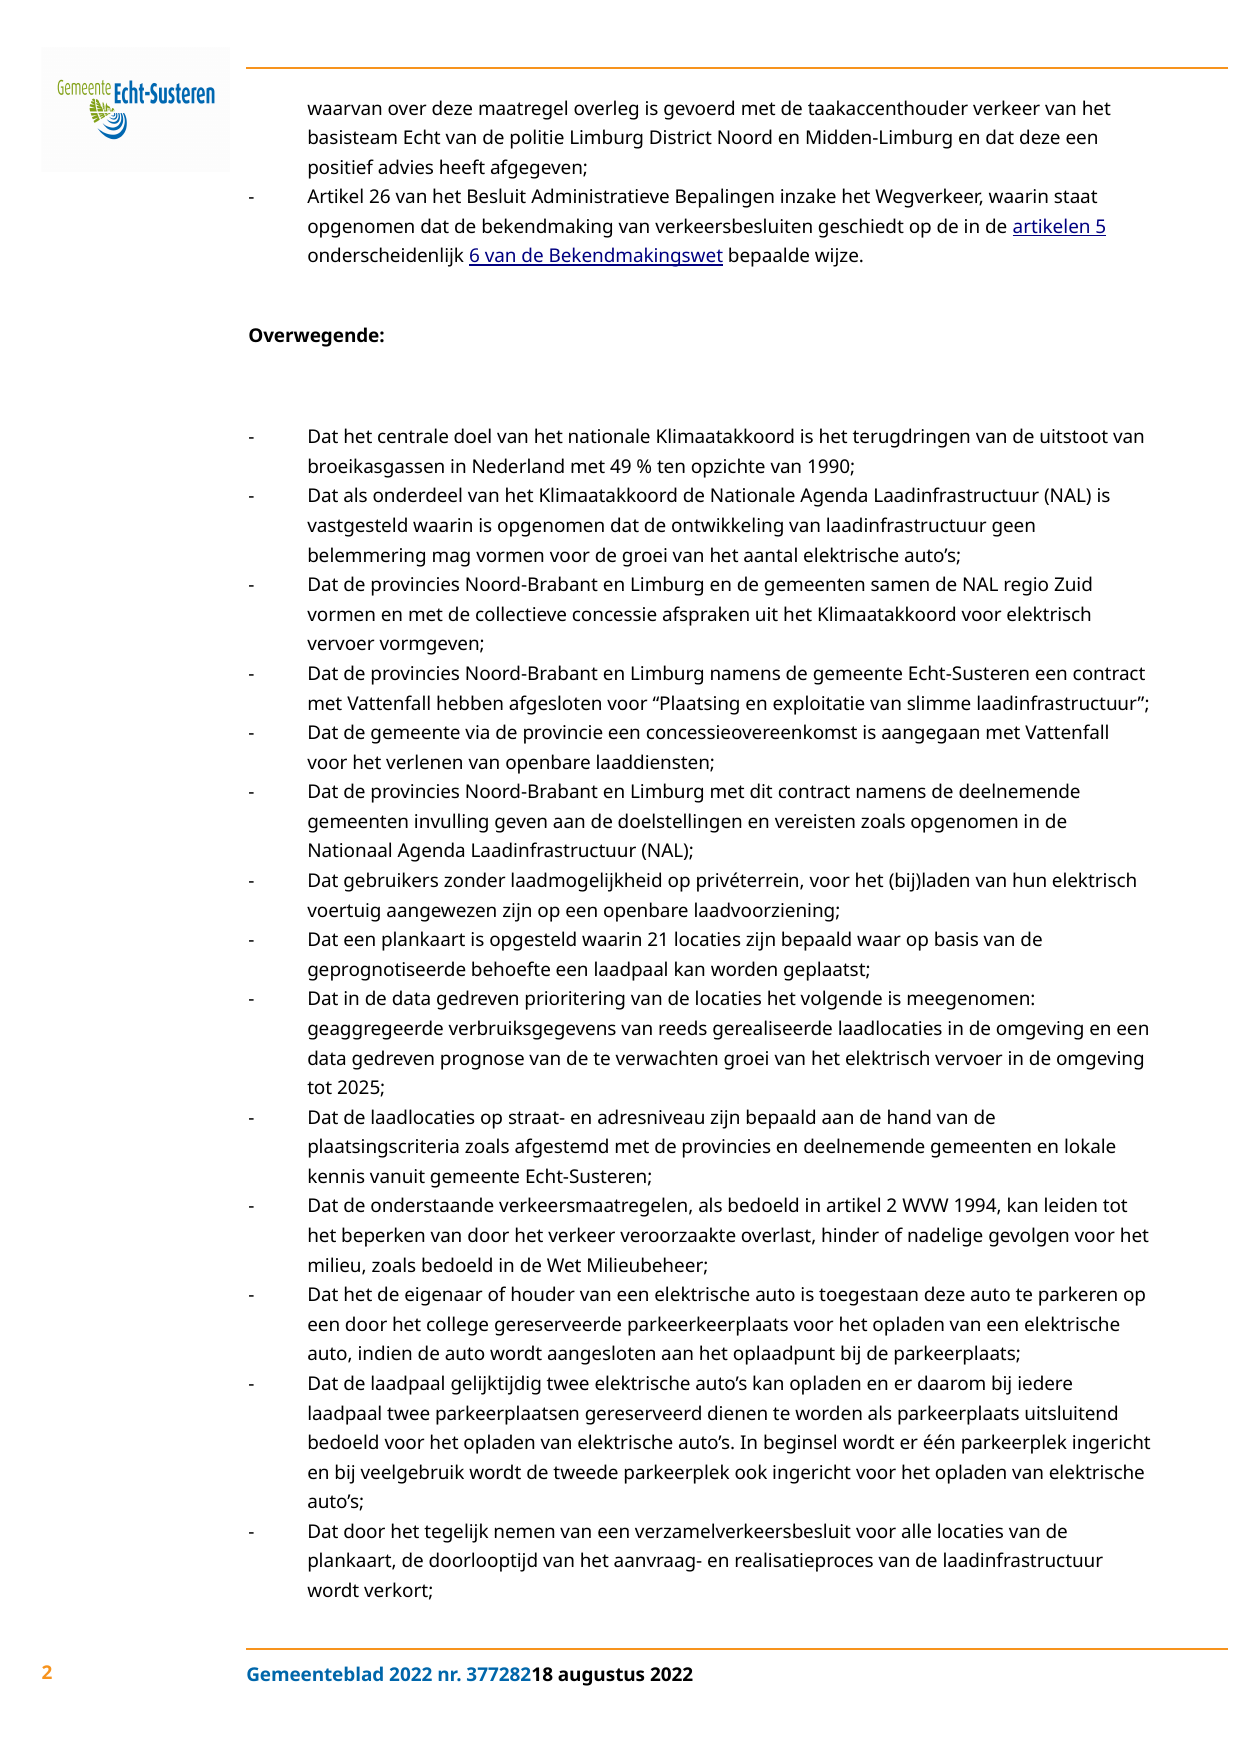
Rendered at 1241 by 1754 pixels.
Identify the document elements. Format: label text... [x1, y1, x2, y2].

text Overwegende: [248, 323, 1152, 348]
list Dat de provincies Noord-Brabant en Limburg en de gemeenten samen de NAL regio Zuid vormen en met de collectieve concessie afspraken uit het Klimaatakkoord voor elektrisch vervoer vormgeven; [248, 571, 1152, 656]
picture [41, 47, 231, 172]
list Dat de provincies Noord-Brabant en Limburg met dit contract namens de deelnemende gemeenten invulling geven aan de doelstellingen en vereisten zoals opgenomen in de Nationaal Agenda Laadinfrastructuur (NAL); [248, 778, 1152, 863]
list Dat het de eigenaar of houder van een elektrische auto is toegestaan deze auto te parkeren op een door het college gereserveerde parkeerkeerplaats voor het opladen van een elektrische auto, indien de auto wordt aangesloten aan het oplaadpunt bij de parkeerplaats; [248, 1281, 1152, 1366]
list Dat de onderstaande verkeersmaatregelen, als bedoeld in artikel 2 WVW 1994, kan leiden tot het beperken van door het verkeer veroorzaakte overlast, hinder of nadelige gevolgen voor het milieu, zoals bedoeld in de Wet Milieubeheer; [248, 1193, 1152, 1278]
list waarvan over deze maatregel overleg is gevoerd met de taakaccenthouder verkeer van het basisteam Echt van de politie Limburg District Noord en Midden-Limburg en dat deze een positief advies heeft afgegeven; [248, 95, 1152, 180]
list Dat een plankaart is opgesteld waarin 21 locaties zijn bepaald waar op basis van de geprognotiseerde behoefte een laadpaal kan worden geplaatst; [248, 926, 1152, 982]
list Dat in de data gedreven prioritering van de locaties het volgende is meegenomen: geaggregeerde verbruiksgegevens van reeds gerealiseerde laadlocaties in de omgeving en een data gedreven prognose van de te verwachten groei van het elektrisch vervoer in de omgeving tot 2025; [248, 986, 1152, 1100]
list Dat de laadpaal gelijktijdig twee elektrische auto’s kan opladen en er daarom bij iedere laadpaal twee parkeerplaatsen gereserveerd dienen te worden als parkeerplaats uitsluitend bedoeld voor het opladen van elektrische auto’s. In beginsel wordt er één parkeerplek ingericht en bij veelgebruik wordt de tweede parkeerplek ook ingericht voor het opladen van elektrische auto’s; [248, 1370, 1152, 1514]
list Dat als onderdeel van het Klimaatakkoord de Nationale Agenda Laadinfrastructuur (NAL) is vastgesteld waarin is opgenomen dat de ontwikkeling van laadinfrastructuur geen belemmering mag vormen voor de groei van het aantal elektrische auto’s; [248, 483, 1152, 568]
list Artikel 26 van het Besluit Administratieve Bepalingen inzake het Wegverkeer, waarin staat opgenomen dat de bekendmaking van verkeersbesluiten geschiedt op de in de artikelen 5 onderscheidenlijk 6 van de Bekendmakingswet bepaalde wijze. [248, 183, 1152, 268]
list Dat gebruikers zonder laadmogelijkheid op privéterrein, voor het (bij)laden van hun elektrisch voertuig aangewezen zijn op een openbare laadvoorziening; [248, 867, 1152, 923]
list Dat de provincies Noord-Brabant en Limburg namens de gemeente Echt-Susteren een contract met Vattenfall hebben afgesloten voor “Plaatsing en exploitatie van slimme laadinfrastructuur”; [248, 660, 1152, 716]
list Dat de gemeente via de provincie een concessieovereenkomst is aangegaan met Vattenfall voor het verlenen van openbare laaddiensten; [248, 719, 1152, 775]
list Dat door het tegelijk nemen van een verzamelverkeersbesluit voor alle locaties van de plankaart, de doorlooptijd van het aanvraag- en realisatieproces van de laadinfrastructuur wordt verkort; [248, 1518, 1152, 1603]
list Dat het centrale doel van het nationale Klimaatakkoord is het terugdringen van de uitstoot van broeikasgassen in Nederland met 49 % ten opzichte van 1990; [248, 423, 1152, 479]
list Dat de laadlocaties op straat- en adresniveau zijn bepaald aan de hand van de plaatsingscriteria zoals afgestemd met de provincies en deelnemende gemeenten en lokale kennis vanuit gemeente Echt-Susteren; [248, 1104, 1152, 1189]
